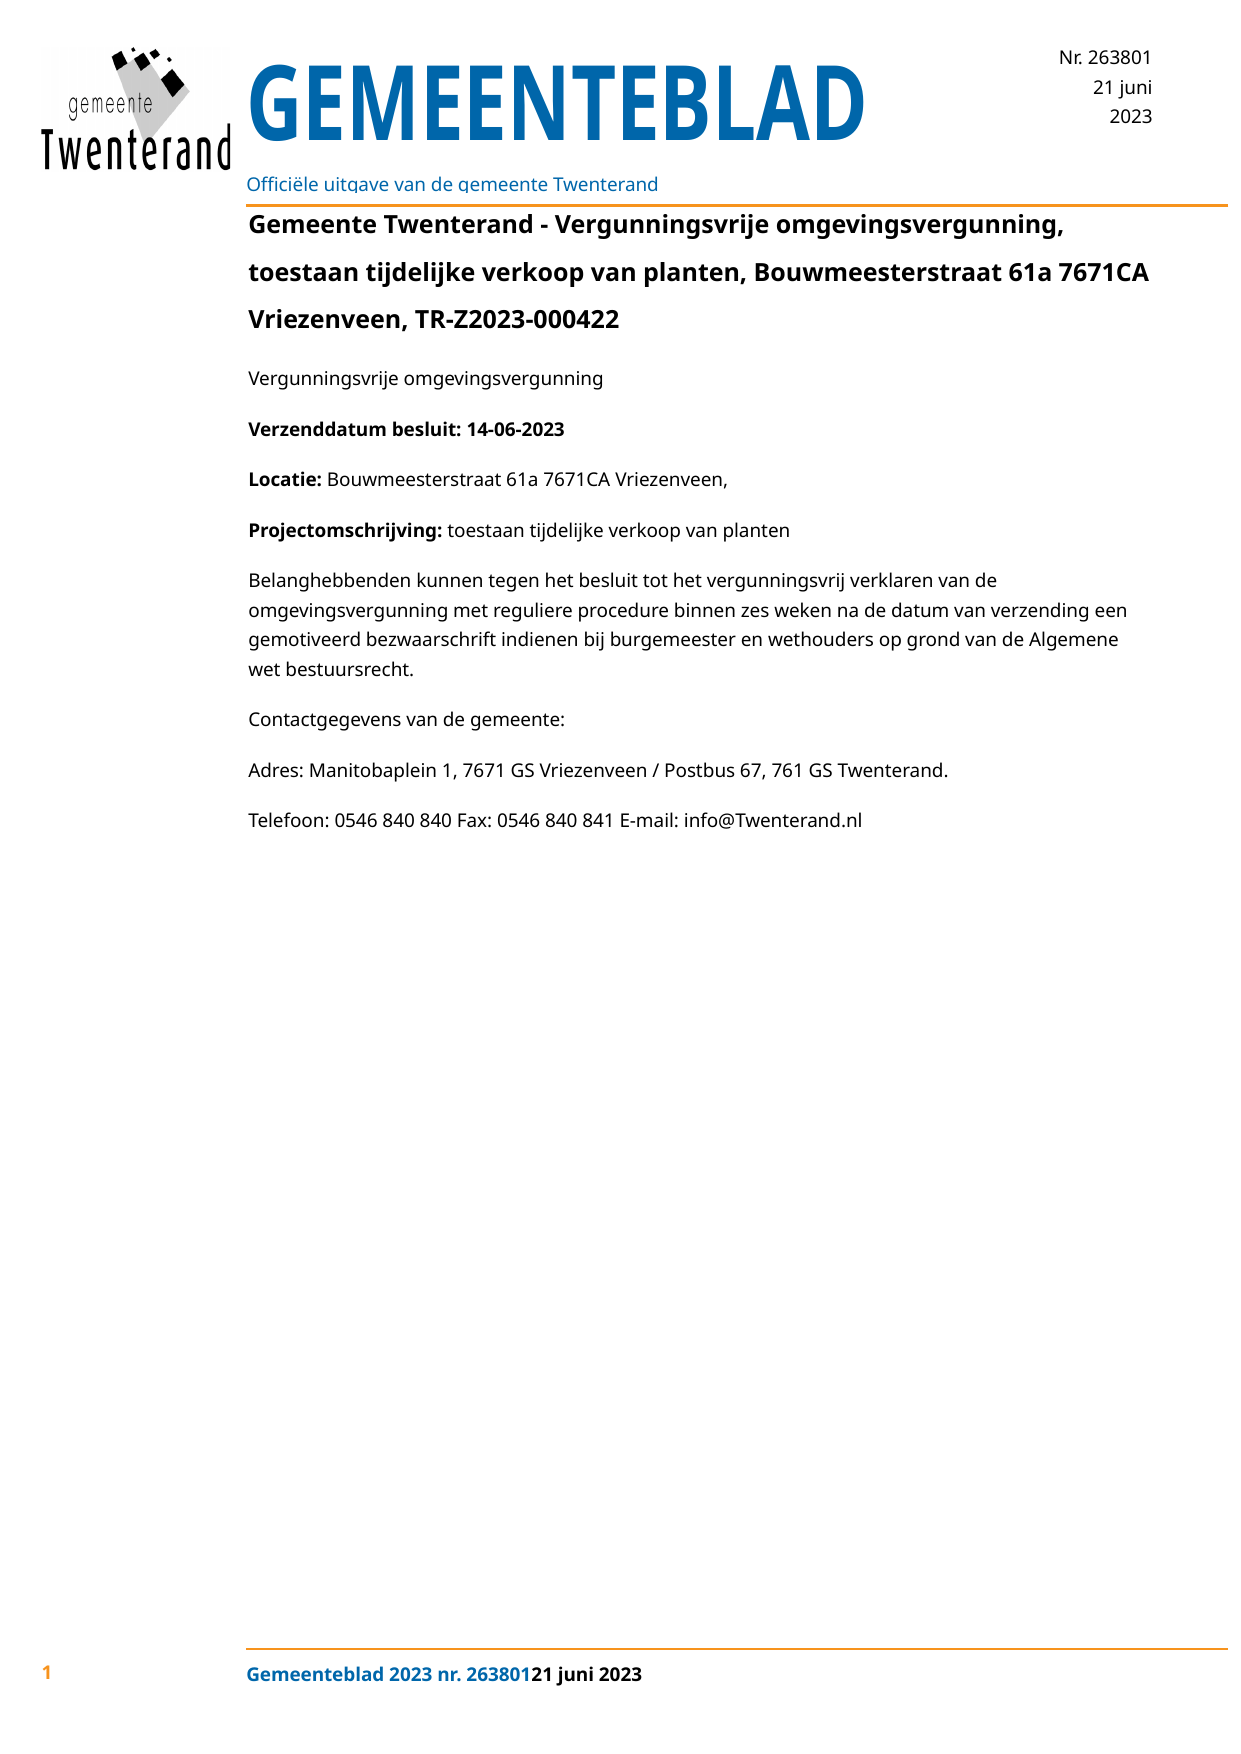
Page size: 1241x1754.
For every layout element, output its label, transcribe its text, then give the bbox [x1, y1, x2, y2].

text Locatie: Bouwmeesterstraat 61a 7671CA Vriezenveen, [248, 466, 1152, 492]
text Verzenddatum besluit: 14-06-2023 [248, 416, 1152, 442]
text Adres: Manitobaplein 1, 7671 GS Vriezenveen / Postbus 67, 761 GS Twenterand. [248, 757, 1152, 782]
text Gemeente Twenterand - Vergunningsvrije omgevingsvergunning, toestaan tijdelijke verkoop van planten, Bouwmeesterstraat 61a 7671CA Vriezenveen, TR-Z2023-000422 [248, 207, 1152, 336]
picture [41, 47, 231, 172]
text Projectomschrijving: toestaan tijdelijke verkoop van planten [248, 517, 1152, 542]
text Belanghebbenden kunnen tegen het besluit tot het vergunningsvrij verklaren van de omgevingsvergunning met reguliere procedure binnen zes weken na de datum van verzending een gemotiveerd bezwaarschrift indienen bij burgemeester en wethouders op grond van de Algemene wet bestuursrecht. [248, 567, 1152, 682]
text Telefoon: 0546 840 840 Fax: 0546 840 841 E-mail: info@Twenterand.nl [248, 807, 1152, 833]
text Vergunningsvrije omgevingsvergunning [248, 366, 1152, 391]
text Contactgegevens van de gemeente: [248, 706, 1152, 732]
